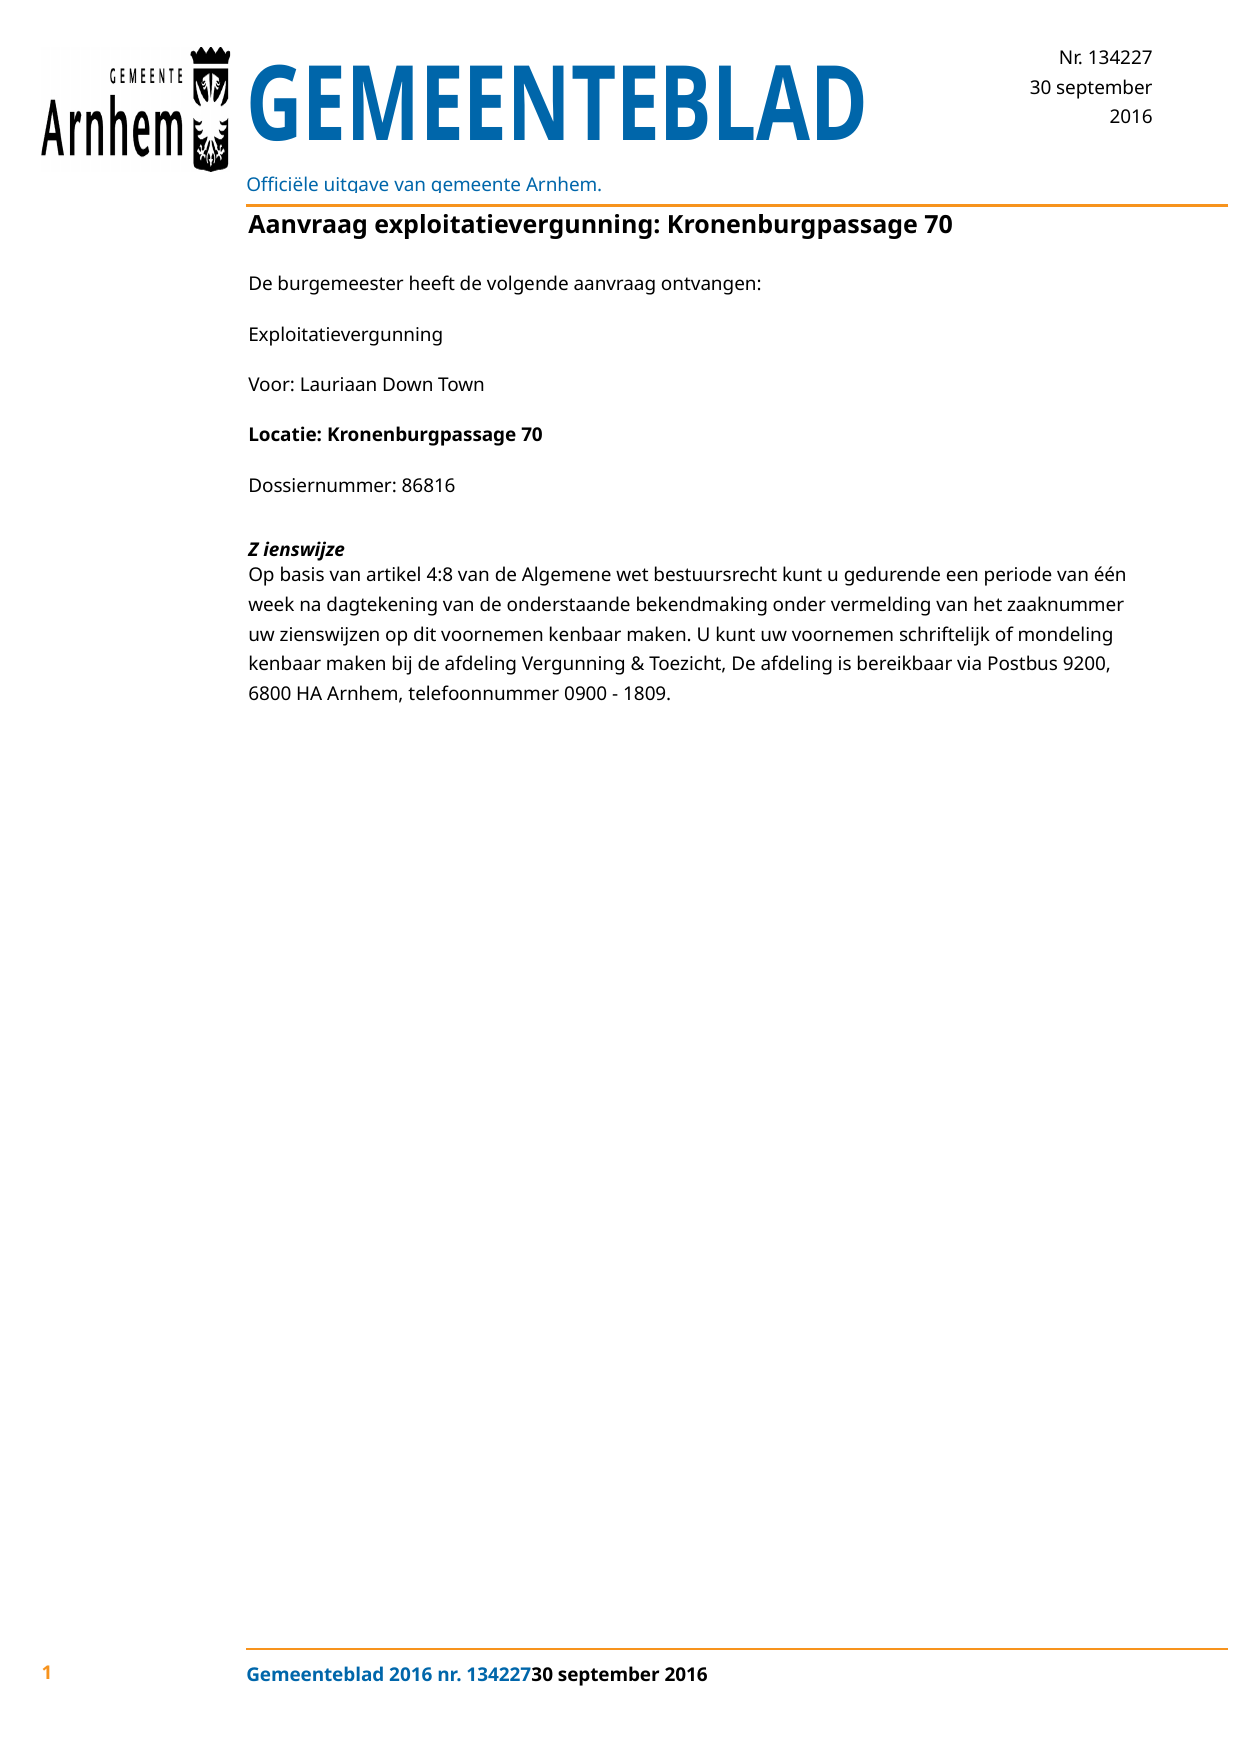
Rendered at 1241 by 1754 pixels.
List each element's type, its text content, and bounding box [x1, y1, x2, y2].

text Locatie: Kronenburgpassage 70 [248, 422, 1152, 447]
text Exploitatievergunning [248, 321, 1152, 346]
text Aanvraag exploitatievergunning: Kronenburgpassage 70 [248, 207, 1152, 241]
text De burgemeester heeft de volgende aanvraag ontvangen: [248, 270, 1152, 296]
text Dossiernummer: 86816 [248, 472, 1152, 498]
picture [41, 47, 231, 172]
text Voor: Lauriaan Down Town [248, 371, 1152, 397]
text Op basis van artikel 4:8 van de Algemene wet bestuursrecht kunt u gedurende een periode van één week na dagtekening van de onderstaande bekendmaking onder vermelding van het zaaknummer uw zienswijzen op dit voornemen kenbaar maken. U kunt uw voornemen schriftelijk of mondeling kenbaar maken bij de afdeling Vergunning & Toezicht, De afdeling is bereikbaar via Postbus 9200, 6800 HA Arnhem, telefoonnummer 0900 - 1809. [248, 562, 1152, 706]
text Z ienswijze [248, 536, 1152, 562]
